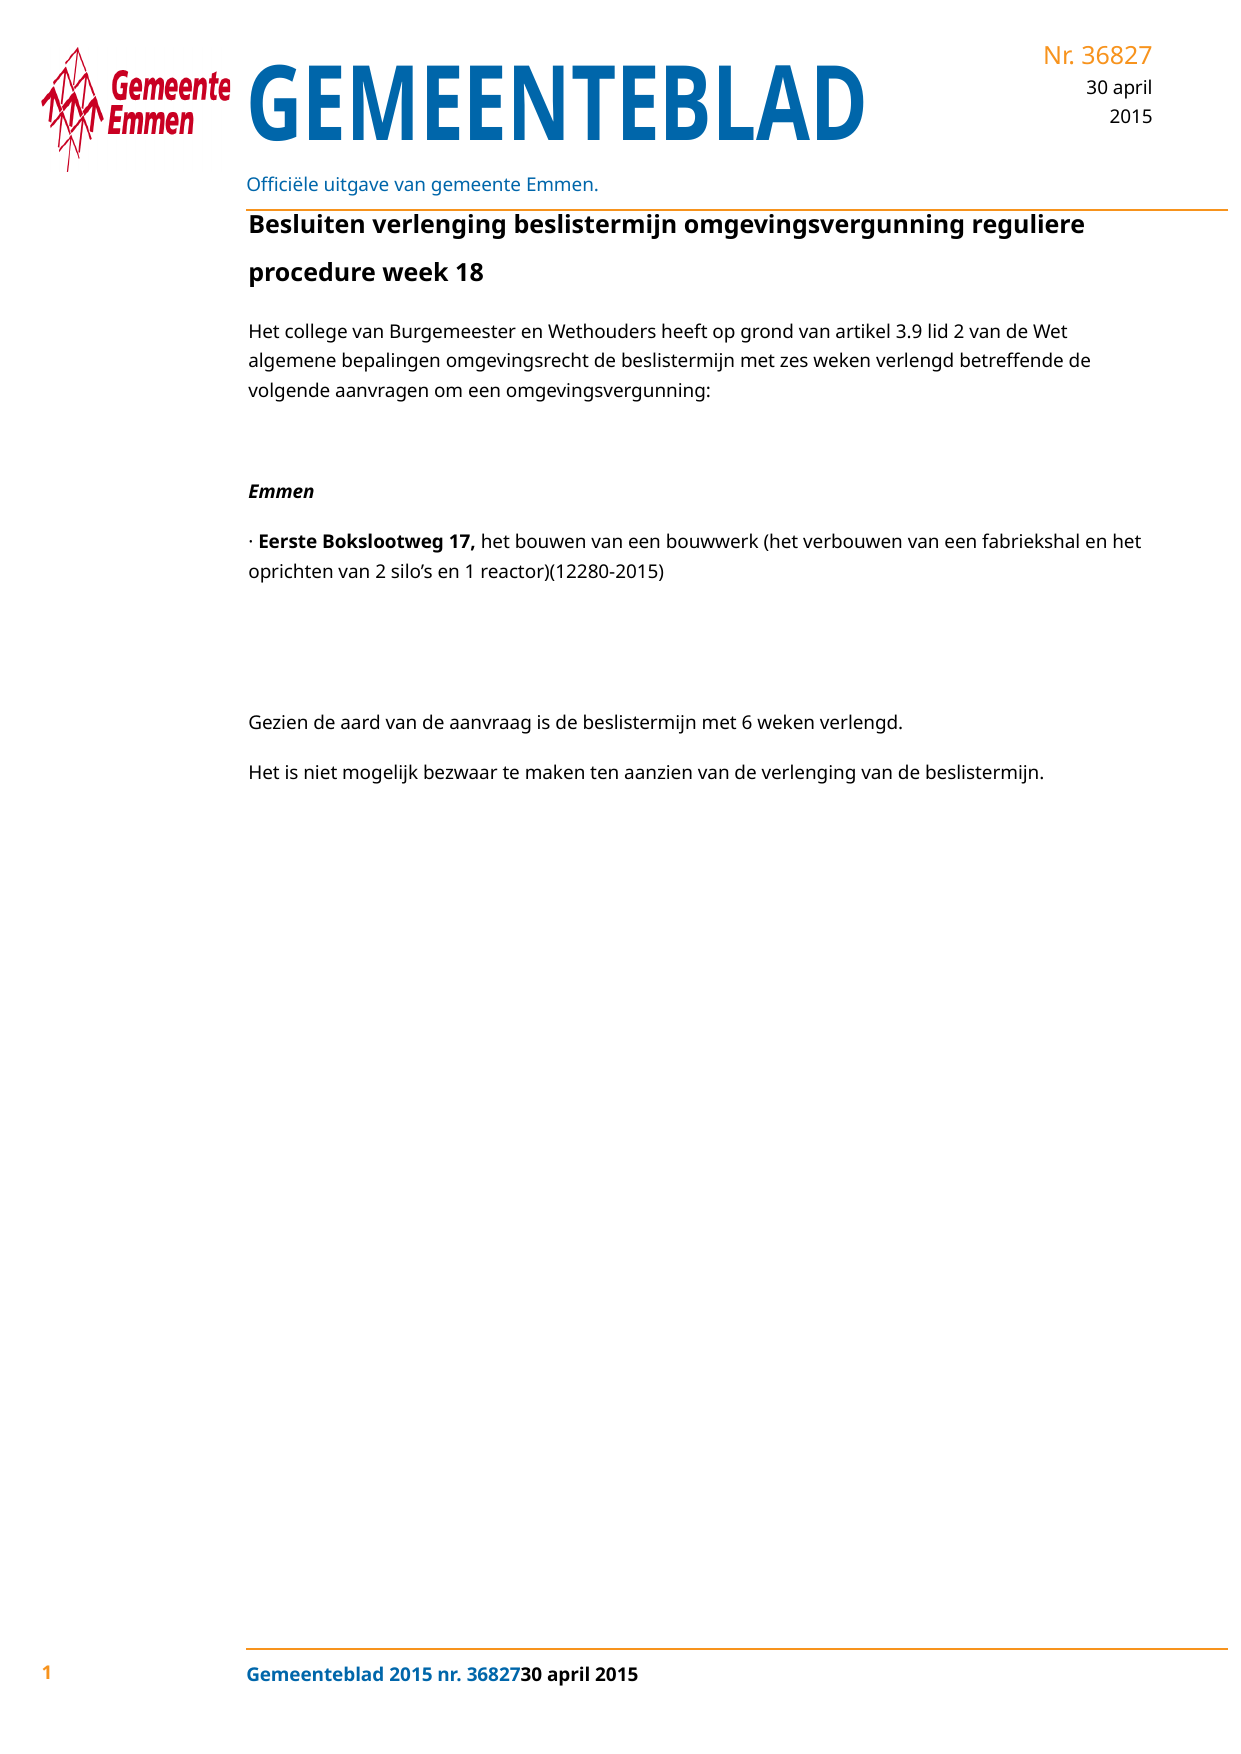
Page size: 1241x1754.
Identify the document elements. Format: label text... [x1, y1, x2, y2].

text Het college van Burgemeester en Wethouders heeft op grond van artikel 3.9 lid 2 van de Wet algemene bepalingen omgevingsrecht de beslistermijn met zes weken verlengd betreffende de volgende aanvragen om een omgevingsvergunning: [248, 318, 1152, 403]
text · Eerste Bokslootweg 17, het bouwen van een bouwwerk (het verbouwen van een fabriekshal en het oprichten van 2 silo’s en 1 reactor)(12280-2015) [248, 528, 1152, 584]
text Het is niet mogelijk bezwaar te maken ten aanzien van de verlenging van de beslistermijn. [248, 759, 1152, 785]
picture [41, 47, 231, 172]
text Besluiten verlenging beslistermijn omgevingsvergunning reguliere procedure week 18 [248, 211, 1152, 288]
text Emmen [248, 478, 1152, 504]
text Gezien de aard van de aanvraag is de beslistermijn met 6 weken verlengd. [248, 709, 1152, 735]
